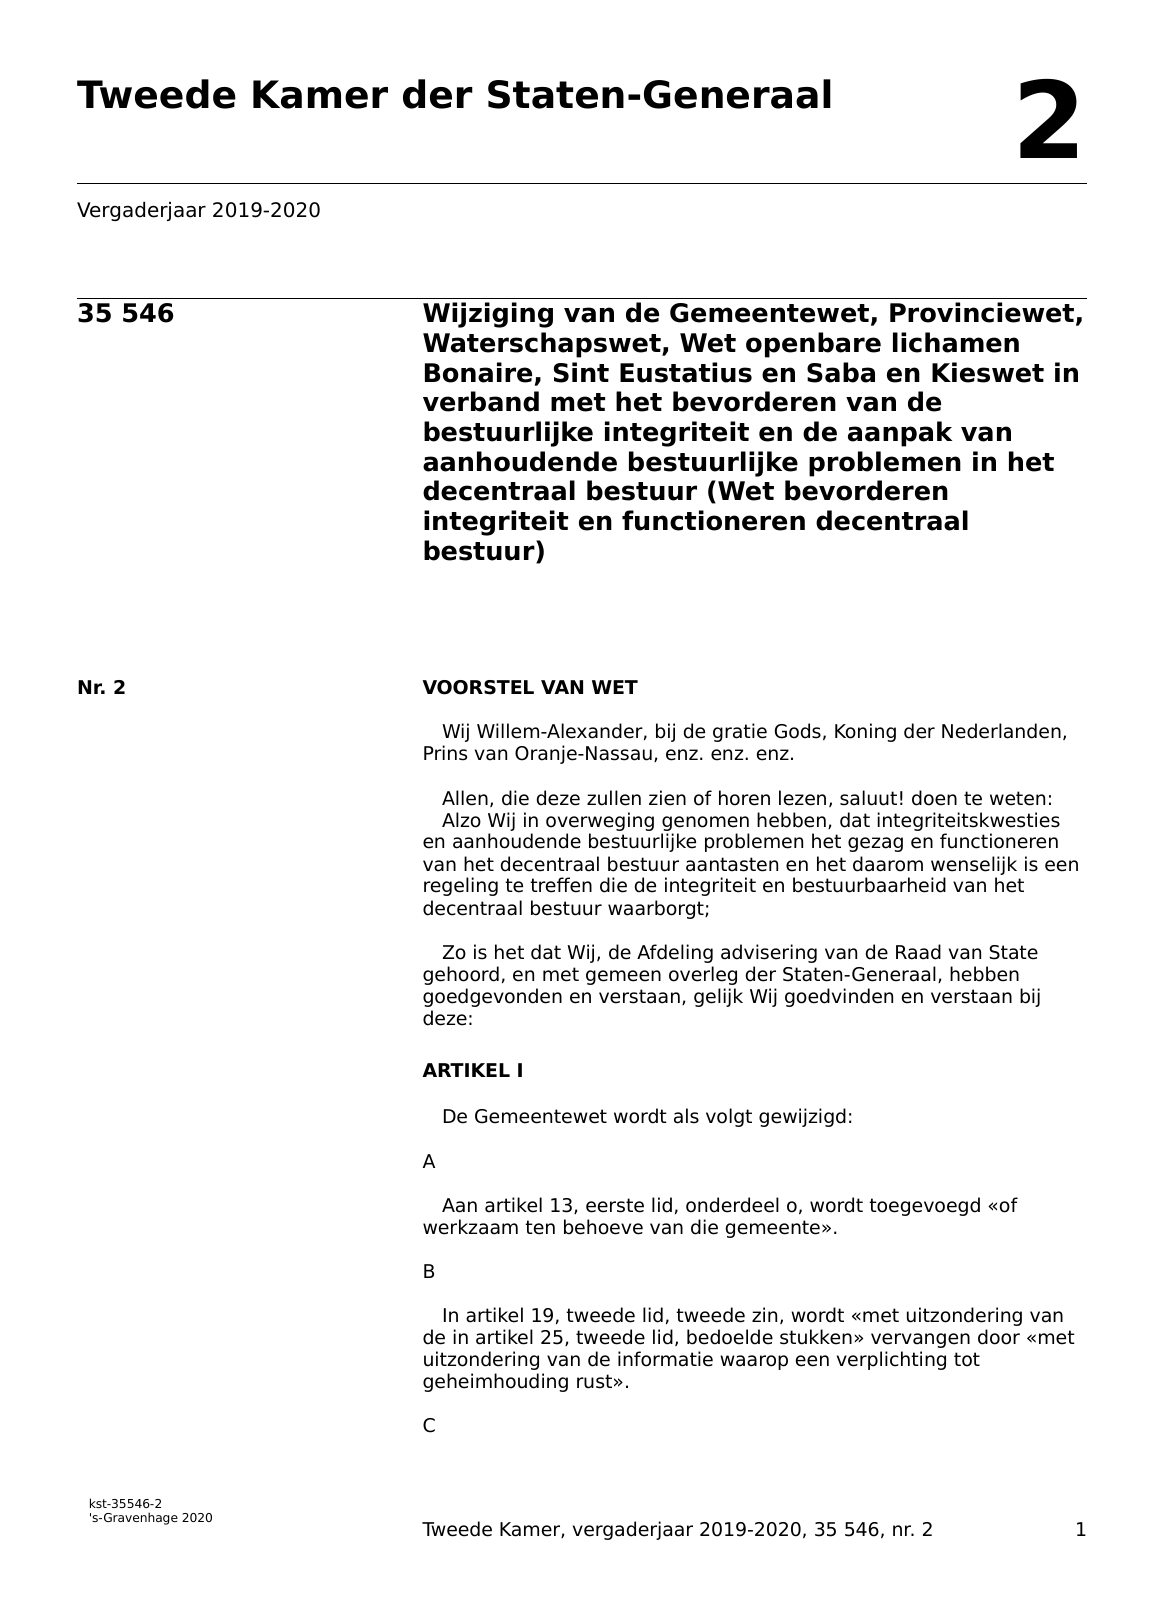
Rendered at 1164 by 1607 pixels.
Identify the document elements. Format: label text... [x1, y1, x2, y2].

text Wij Willem-Alexander, bij de gratie Gods, Koning der Nederlanden, Prins van Oranje-Nassau, enz. enz. enz. [422, 721, 1087, 765]
text Allen, die deze zullen zien of horen lezen, saluut! doen te weten: [422, 787, 1087, 809]
table_cell Vergaderjaar 2019-2020 [77, 184, 1087, 298]
text 's-Gravenhage 2020 [88, 1511, 323, 1525]
subtitle 35 546 Wijziging van de Gemeentewet, Provinciewet, Waterschapswet, Wet openbare lichamen Bonaire, Sint Eustatius en Saba en Kieswet in verband met het bevorderen van de bestuurlijke integriteit en de aanpak van aanhoudende bestuurlijke problemen in het decentraal bestuur (Wet bevorderen integriteit en functioneren decentraal bestuur) [77, 299, 1087, 566]
text Alzo Wij in overweging genomen hebben, dat integriteitskwesties en aanhoudende bestuurlijke problemen het gezag en functioneren van het decentraal bestuur aantasten en het daarom wenselijk is een regeling te treffen die de integriteit en bestuurbaarheid van het decentraal bestuur waarborgt; [422, 809, 1087, 919]
text A [422, 1151, 1087, 1173]
text kst-35546-2 [88, 1497, 323, 1511]
text B [422, 1261, 1087, 1283]
text De Gemeentewet wordt als volgt gewijzigd: [422, 1106, 1087, 1128]
table_header Tweede Kamer der Staten-Generaal [77, 59, 886, 183]
table_header 2 [886, 59, 1087, 183]
text Aan artikel 13, eerste lid, onderdeel o, wordt toegevoegd «of werkzaam ten behoeve van die gemeente». [422, 1195, 1087, 1239]
subtitle ARTIKEL I [422, 1059, 1087, 1081]
text C [422, 1415, 1087, 1437]
text In artikel 19, tweede lid, tweede zin, wordt «met uitzondering van de in artikel 25, tweede lid, bedoelde stukken» vervangen door «met uitzondering van de informatie waarop een verplichting tot geheimhouding rust». [422, 1305, 1087, 1393]
text Zo is het dat Wij, de Afdeling advisering van de Raad van State gehoord, en met gemeen overleg der Staten-Generaal, hebben goedgevonden en verstaan, gelijk Wij goedvinden en verstaan bij deze: [422, 942, 1087, 1029]
subtitle Nr. 2 VOORSTEL VAN WET [77, 677, 1087, 699]
